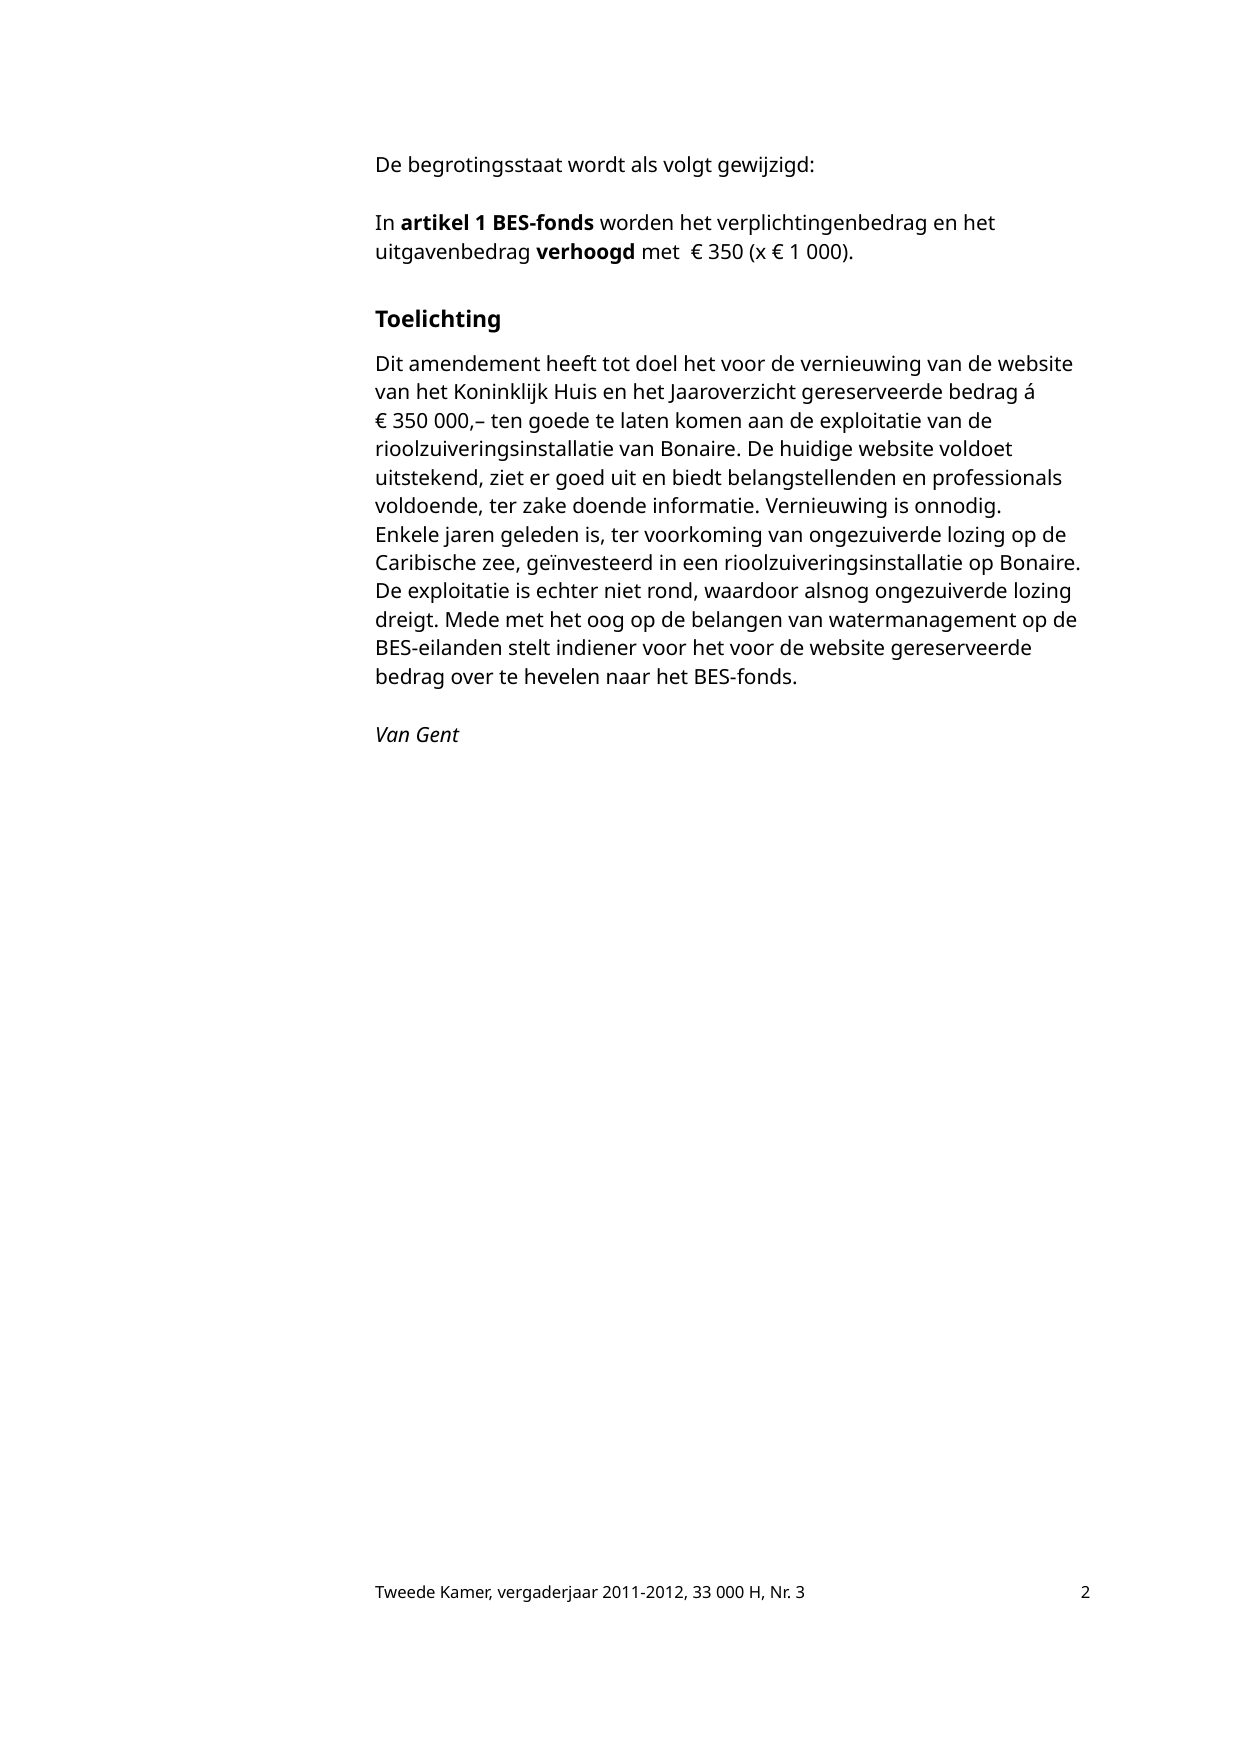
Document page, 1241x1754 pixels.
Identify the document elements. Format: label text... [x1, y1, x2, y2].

text In artikel 1 BES-fonds worden het verplichtingenbedrag en het uitgavenbedrag verhoogd met € 350 (x € 1 000). [375, 208, 1090, 265]
text Dit amendement heeft tot doel het voor de vernieuwing van de website van het Koninklijk Huis en het Jaaroverzicht gereserveerde bedrag á € 350 000,– ten goede te laten komen aan de exploitatie van de rioolzuiveringsinstallatie van Bonaire. De huidige website voldoet uitstekend, ziet er goed uit en biedt belangstellenden en professionals voldoende, ter zake doende informatie. Vernieuwing is onnodig. [375, 349, 1090, 520]
text Van Gent [375, 720, 1090, 749]
subtitle Toelichting [375, 303, 1090, 334]
text Enkele jaren geleden is, ter voorkoming van ongezuiverde lozing op de Caribische zee, geïnvesteerd in een rioolzuiveringsinstallatie op Bonaire. De exploitatie is echter niet rond, waardoor alsnog ongezuiverde lozing dreigt. Mede met het oog op de belangen van watermanagement op de BES-eilanden stelt indiener voor het voor de website gereserveerde bedrag over te hevelen naar het BES-fonds. [375, 520, 1090, 690]
text De begrotingsstaat wordt als volgt gewijzigd: [375, 150, 1090, 178]
